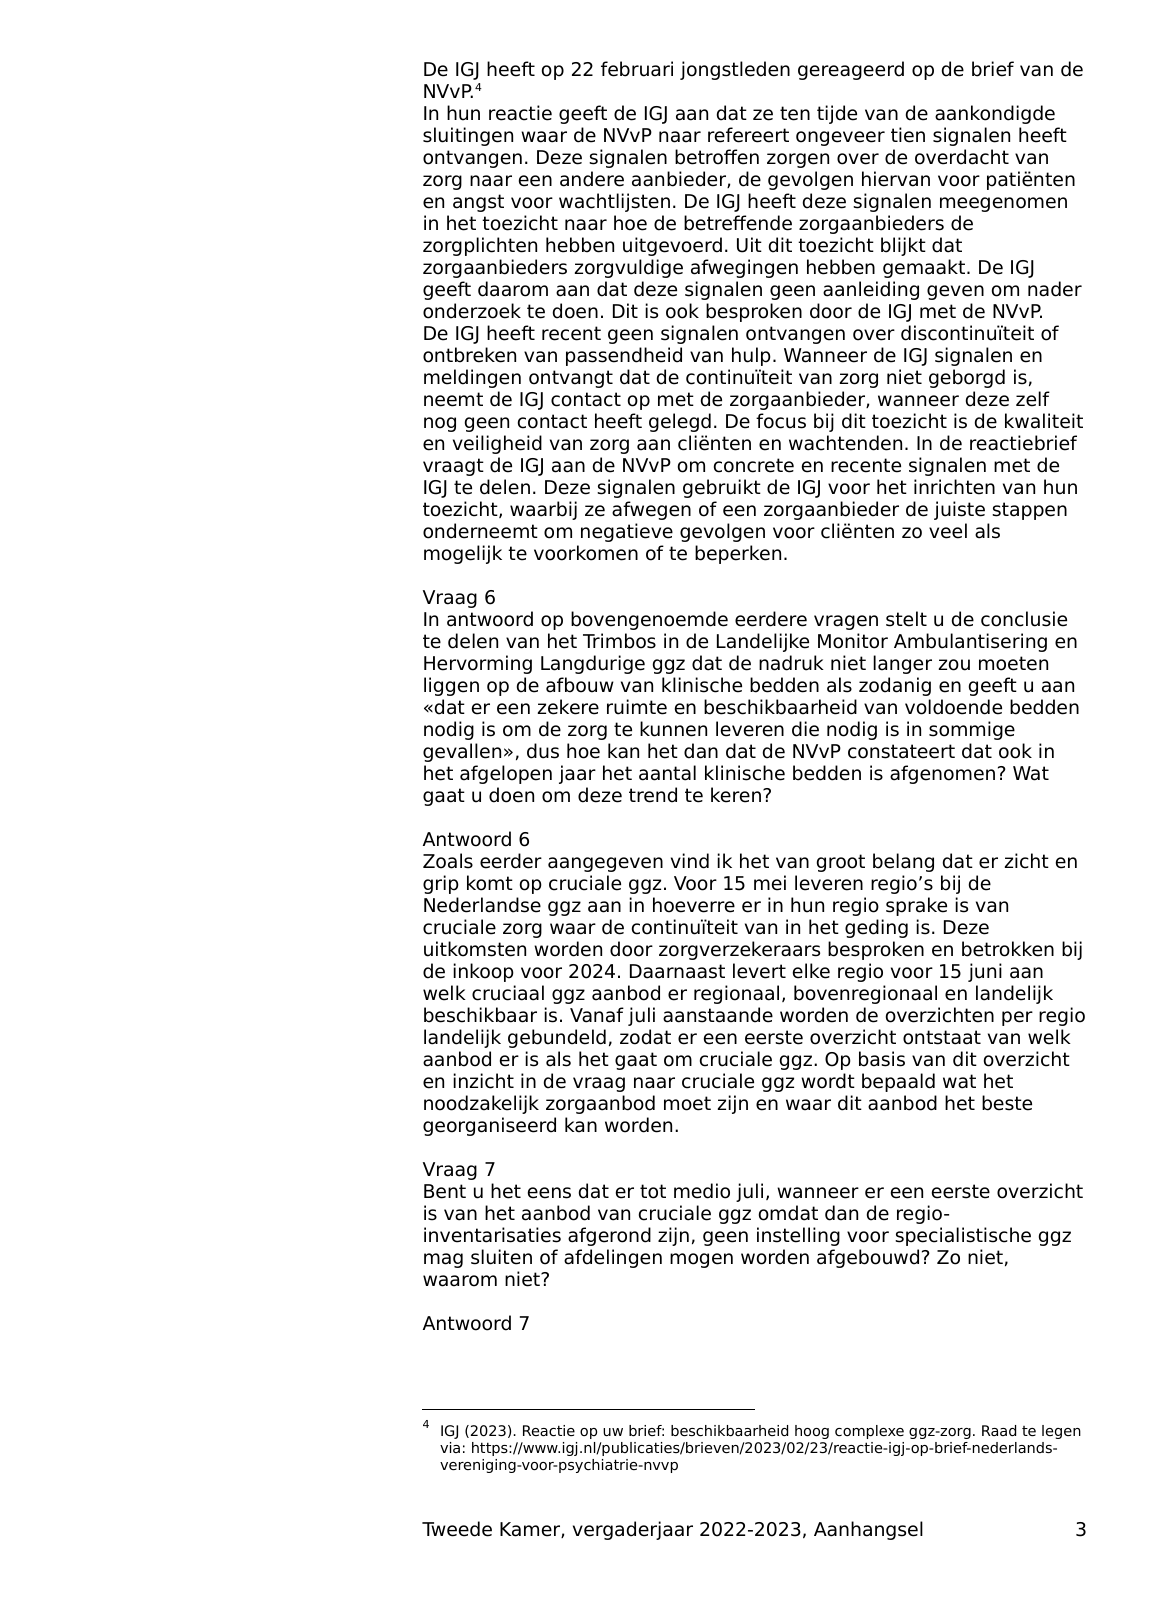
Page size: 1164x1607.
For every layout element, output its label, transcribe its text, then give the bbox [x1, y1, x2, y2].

text Bent u het eens dat er tot medio juli, wanneer er een eerste overzicht is van het aanbod van cruciale ggz omdat dan de regio-inventarisaties afgerond zijn, geen instelling voor specialistische ggz mag sluiten of afdelingen mogen worden afgebouwd? Zo niet, waarom niet? [422, 1181, 1087, 1291]
text De IGJ heeft op 22 februari jongstleden gereageerd op de brief van de NVvP. [422, 59, 1087, 103]
text Zoals eerder aangegeven vind ik het van groot belang dat er zicht en grip komt op cruciale ggz. Voor 15 mei leveren regio’s bij de Nederlandse ggz aan in hoeverre er in hun regio sprake is van cruciale zorg waar de continuïteit van in het geding is. Deze uitkomsten worden door zorgverzekeraars besproken en betrokken bij de inkoop voor 2024. Daarnaast levert elke regio voor 15 juni aan welk cruciaal ggz aanbod er regionaal, bovenregionaal en landelijk beschikbaar is. Vanaf juli aanstaande worden de overzichten per regio landelijk gebundeld, zodat er een eerste overzicht ontstaat van welk aanbod er is als het gaat om cruciale ggz. Op basis van dit overzicht en inzicht in de vraag naar cruciale ggz wordt bepaald wat het noodzakelijk zorgaanbod moet zijn en waar dit aanbod het beste georganiseerd kan worden. [422, 851, 1087, 1136]
text Vraag 6 [422, 587, 1087, 609]
text Antwoord 7 [422, 1313, 1087, 1335]
text IGJ (2023). Reactie op uw brief: beschikbaarheid hoog complexe ggz-zorg. Raad te legen via: https://www.igj.nl/publicaties/brieven/2023/02/23/reactie-igj-op-brief-nederlands-vereniging-voor-psychiatrie-nvvp [422, 1418, 1087, 1474]
text Antwoord 6 [422, 829, 1087, 851]
text In hun reactie geeft de IGJ aan dat ze ten tijde van de aankondigde sluitingen waar de NVvP naar refereert ongeveer tien signalen heeft ontvangen. Deze signalen betroffen zorgen over de overdacht van zorg naar een andere aanbieder, de gevolgen hiervan voor patiënten en angst voor wachtlijsten. De IGJ heeft deze signalen meegenomen in het toezicht naar hoe de betreffende zorgaanbieders de zorgplichten hebben uitgevoerd. Uit dit toezicht blijkt dat zorgaanbieders zorgvuldige afwegingen hebben gemaakt. De IGJ geeft daarom aan dat deze signalen geen aanleiding geven om nader onderzoek te doen. Dit is ook besproken door de IGJ met de NVvP. [422, 103, 1087, 323]
text Vraag 7 [422, 1159, 1087, 1181]
text In antwoord op bovengenoemde eerdere vragen stelt u de conclusie te delen van het Trimbos in de Landelijke Monitor Ambulantisering en Hervorming Langdurige ggz dat de nadruk niet langer zou moeten liggen op de afbouw van klinische bedden als zodanig en geeft u aan «dat er een zekere ruimte en beschikbaarheid van voldoende bedden nodig is om de zorg te kunnen leveren die nodig is in sommige gevallen», dus hoe kan het dan dat de NVvP constateert dat ook in het afgelopen jaar het aantal klinische bedden is afgenomen? Wat gaat u doen om deze trend te keren? [422, 609, 1087, 807]
text De IGJ heeft recent geen signalen ontvangen over discontinuïteit of ontbreken van passendheid van hulp. Wanneer de IGJ signalen en meldingen ontvangt dat de continuïteit van zorg niet geborgd is, neemt de IGJ contact op met de zorgaanbieder, wanneer deze zelf nog geen contact heeft gelegd. De focus bij dit toezicht is de kwaliteit en veiligheid van zorg aan cliënten en wachtenden. In de reactiebrief vraagt de IGJ aan de NVvP om concrete en recente signalen met de IGJ te delen. Deze signalen gebruikt de IGJ voor het inrichten van hun toezicht, waarbij ze afwegen of een zorgaanbieder de juiste stappen onderneemt om negatieve gevolgen voor cliënten zo veel als mogelijk te voorkomen of te beperken. [422, 323, 1087, 564]
